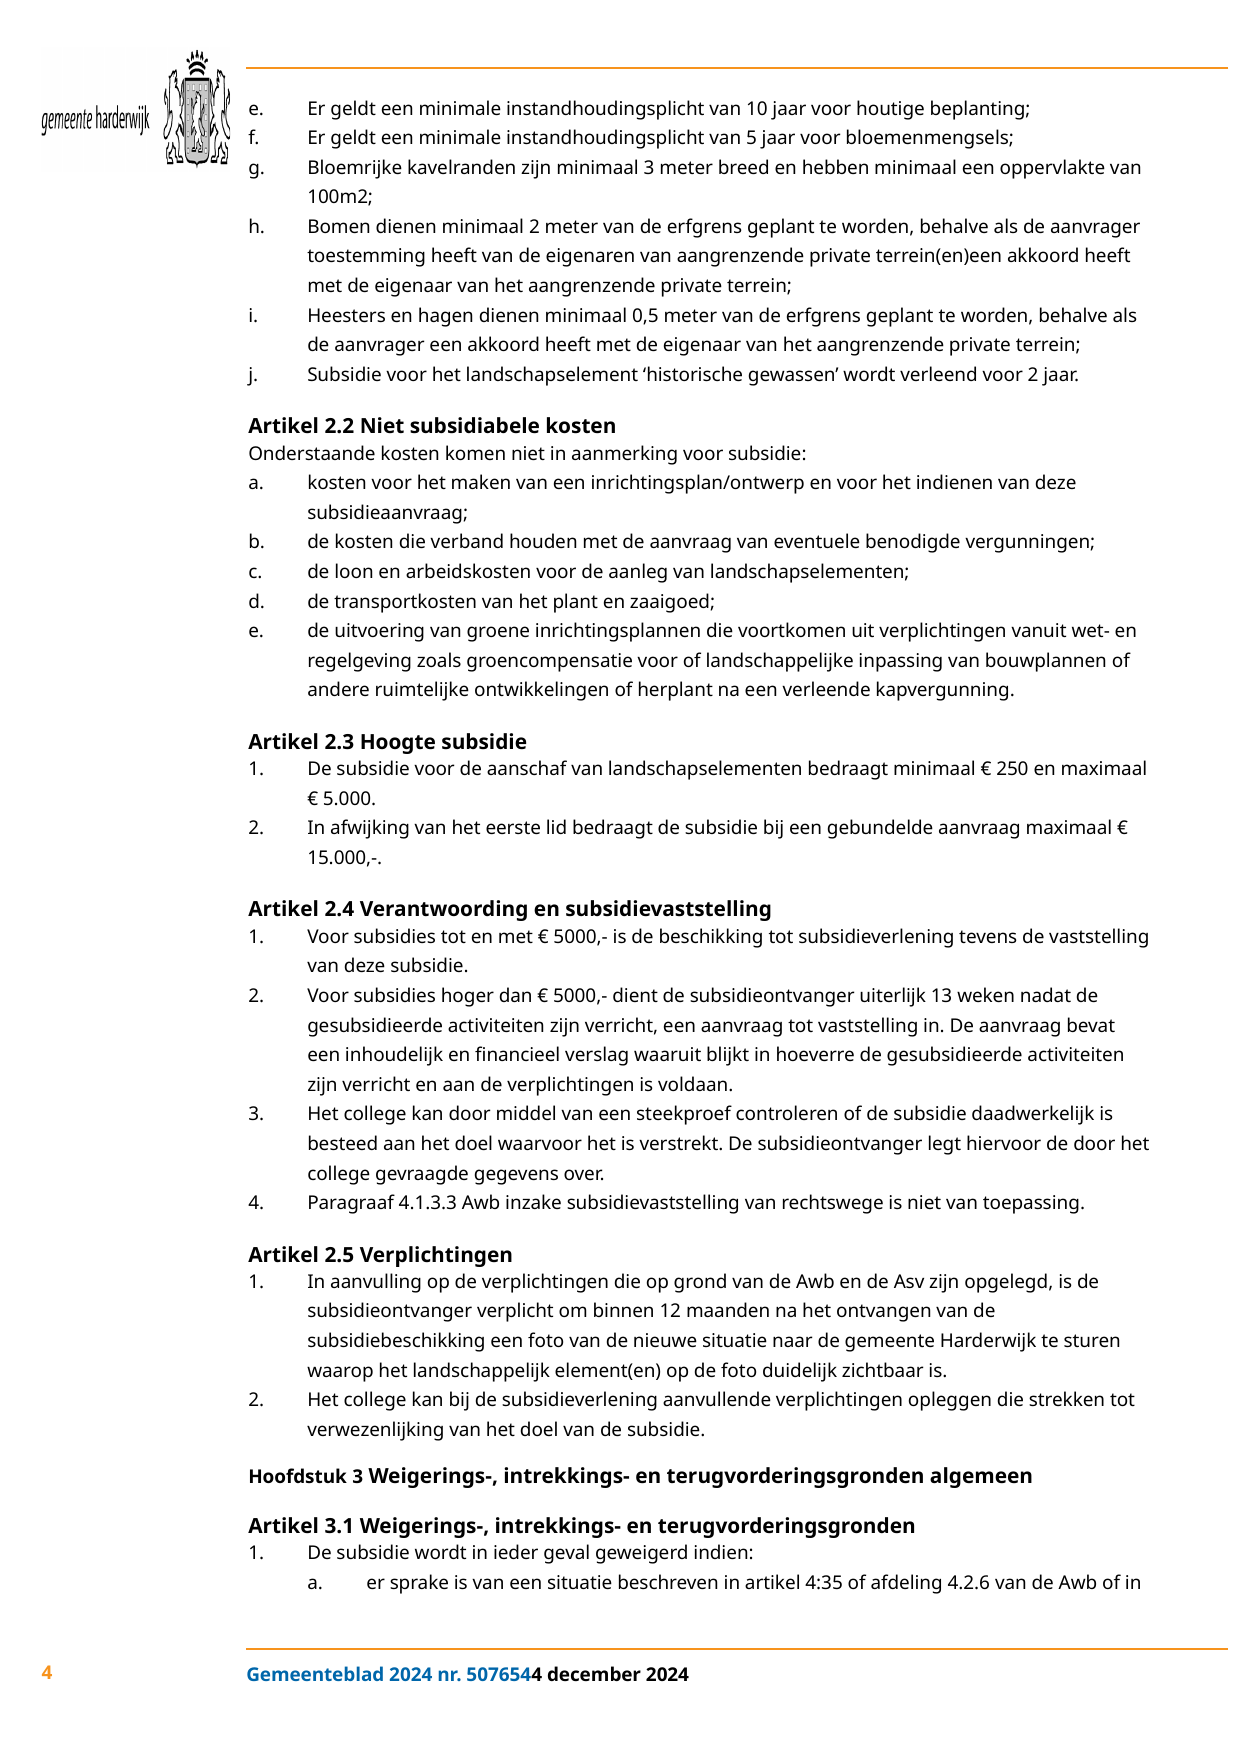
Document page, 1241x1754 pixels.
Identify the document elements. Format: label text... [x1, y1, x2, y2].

list Voor subsidies hoger dan € 5000,- dient de subsidieontvanger uiterlijk 13 weken nadat de gesubsidieerde activiteiten zijn verricht, een aanvraag tot vaststelling in. De aanvraag bevat een inhoudelijk en financieel verslag waaruit blijkt in hoeverre de gesubsidieerde activiteiten zijn verricht en aan de verplichtingen is voldaan. [248, 982, 1152, 1097]
text Onderstaande kosten komen niet in aanmerking voor subsidie: [248, 440, 1152, 466]
list Bloemrijke kavelranden zijn minimaal 3 meter breed en hebben minimaal een oppervlakte van 100m2; [248, 154, 1152, 209]
list De subsidie wordt in ieder geval geweigerd indien: [248, 1539, 1152, 1565]
list Het college kan bij de subsidieverlening aanvullende verplichtingen opleggen die strekken tot verwezenlijking van het doel van de subsidie. [248, 1386, 1152, 1442]
text Artikel 2.2 Niet subsidiabele kosten [248, 411, 1152, 440]
list Voor subsidies tot en met € 5000,- is de beschikking tot subsidieverlening tevens de vaststelling van deze subsidie. [248, 923, 1152, 978]
list In aanvulling op de verplichtingen die op grond van de Awb en de Asv zijn opgelegd, is de subsidieontvanger verplicht om binnen 12 maanden na het ontvangen van de subsidiebeschikking een foto van de nieuwe situatie naar de gemeente Harderwijk te sturen waarop het landschappelijk element(en) op de foto duidelijk zichtbaar is. [248, 1268, 1152, 1383]
text Artikel 2.3 Hoogte subsidie [248, 727, 1152, 755]
list Er geldt een minimale instandhoudingsplicht van 10 jaar voor houtige beplanting; [248, 95, 1152, 121]
text Artikel 2.5 Verplichtingen [248, 1240, 1152, 1268]
list Heesters en hagen dienen minimaal 0,5 meter van de erfgrens geplant te worden, behalve als de aanvrager een akkoord heeft met de eigenaar van het aangrenzende private terrein; [248, 302, 1152, 357]
list Er geldt een minimale instandhoudingsplicht van 5 jaar voor bloemenmengsels; [248, 124, 1152, 150]
text Hoofdstuk 3 Weigerings-, intrekkings- en terugvorderingsgronden algemeen [248, 1462, 1152, 1490]
list Paragraaf 4.1.3.3 Awb inzake subsidievaststelling van rechtswege is niet van toepassing. [248, 1189, 1152, 1215]
list de kosten die verband houden met de aanvraag van eventuele benodigde vergunningen; [248, 529, 1152, 554]
list In afwijking van het eerste lid bedraagt de subsidie bij een gebundelde aanvraag maximaal € 15.000,-. [248, 814, 1152, 870]
list kosten voor het maken van een inrichtingsplan/ontwerp en voor het indienen van deze subsidieaanvraag; [248, 469, 1152, 525]
list De subsidie voor de aanschaf van landschapselementen bedraagt minimaal € 250 en maximaal € 5.000. [248, 755, 1152, 811]
list Subsidie voor het landschapselement ‘historische gewassen’ wordt verleend voor 2 jaar. [248, 361, 1152, 387]
list de transportkosten van het plant en zaaigoed; [248, 588, 1152, 613]
picture [41, 47, 231, 172]
list Bomen dienen minimaal 2 meter van de erfgrens geplant te worden, behalve als de aanvrager toestemming heeft van de eigenaren van aangrenzende private terrein(en)een akkoord heeft met de eigenaar van het aangrenzende private terrein; [248, 213, 1152, 298]
text Artikel 2.4 Verantwoording en subsidievaststelling [248, 894, 1152, 923]
list Het college kan door middel van een steekproef controleren of de subsidie daadwerkelijk is besteed aan het doel waarvoor het is verstrekt. De subsidieontvanger legt hiervoor de door het college gevraagde gegevens over. [248, 1101, 1152, 1185]
list er sprake is van een situatie beschreven in artikel 4:35 of afdeling 4.2.6 van de Awb of in [307, 1569, 1152, 1595]
list de loon en arbeidskosten voor de aanleg van landschapselementen; [248, 558, 1152, 584]
list de uitvoering van groene inrichtingsplannen die voortkomen uit verplichtingen vanuit wet- en regelgeving zoals groencompensatie voor of landschappelijke inpassing van bouwplannen of andere ruimtelijke ontwikkelingen of herplant na een verleende kapvergunning. [248, 617, 1152, 702]
text Artikel 3.1 Weigerings-, intrekkings- en terugvorderingsgronden [248, 1511, 1152, 1539]
